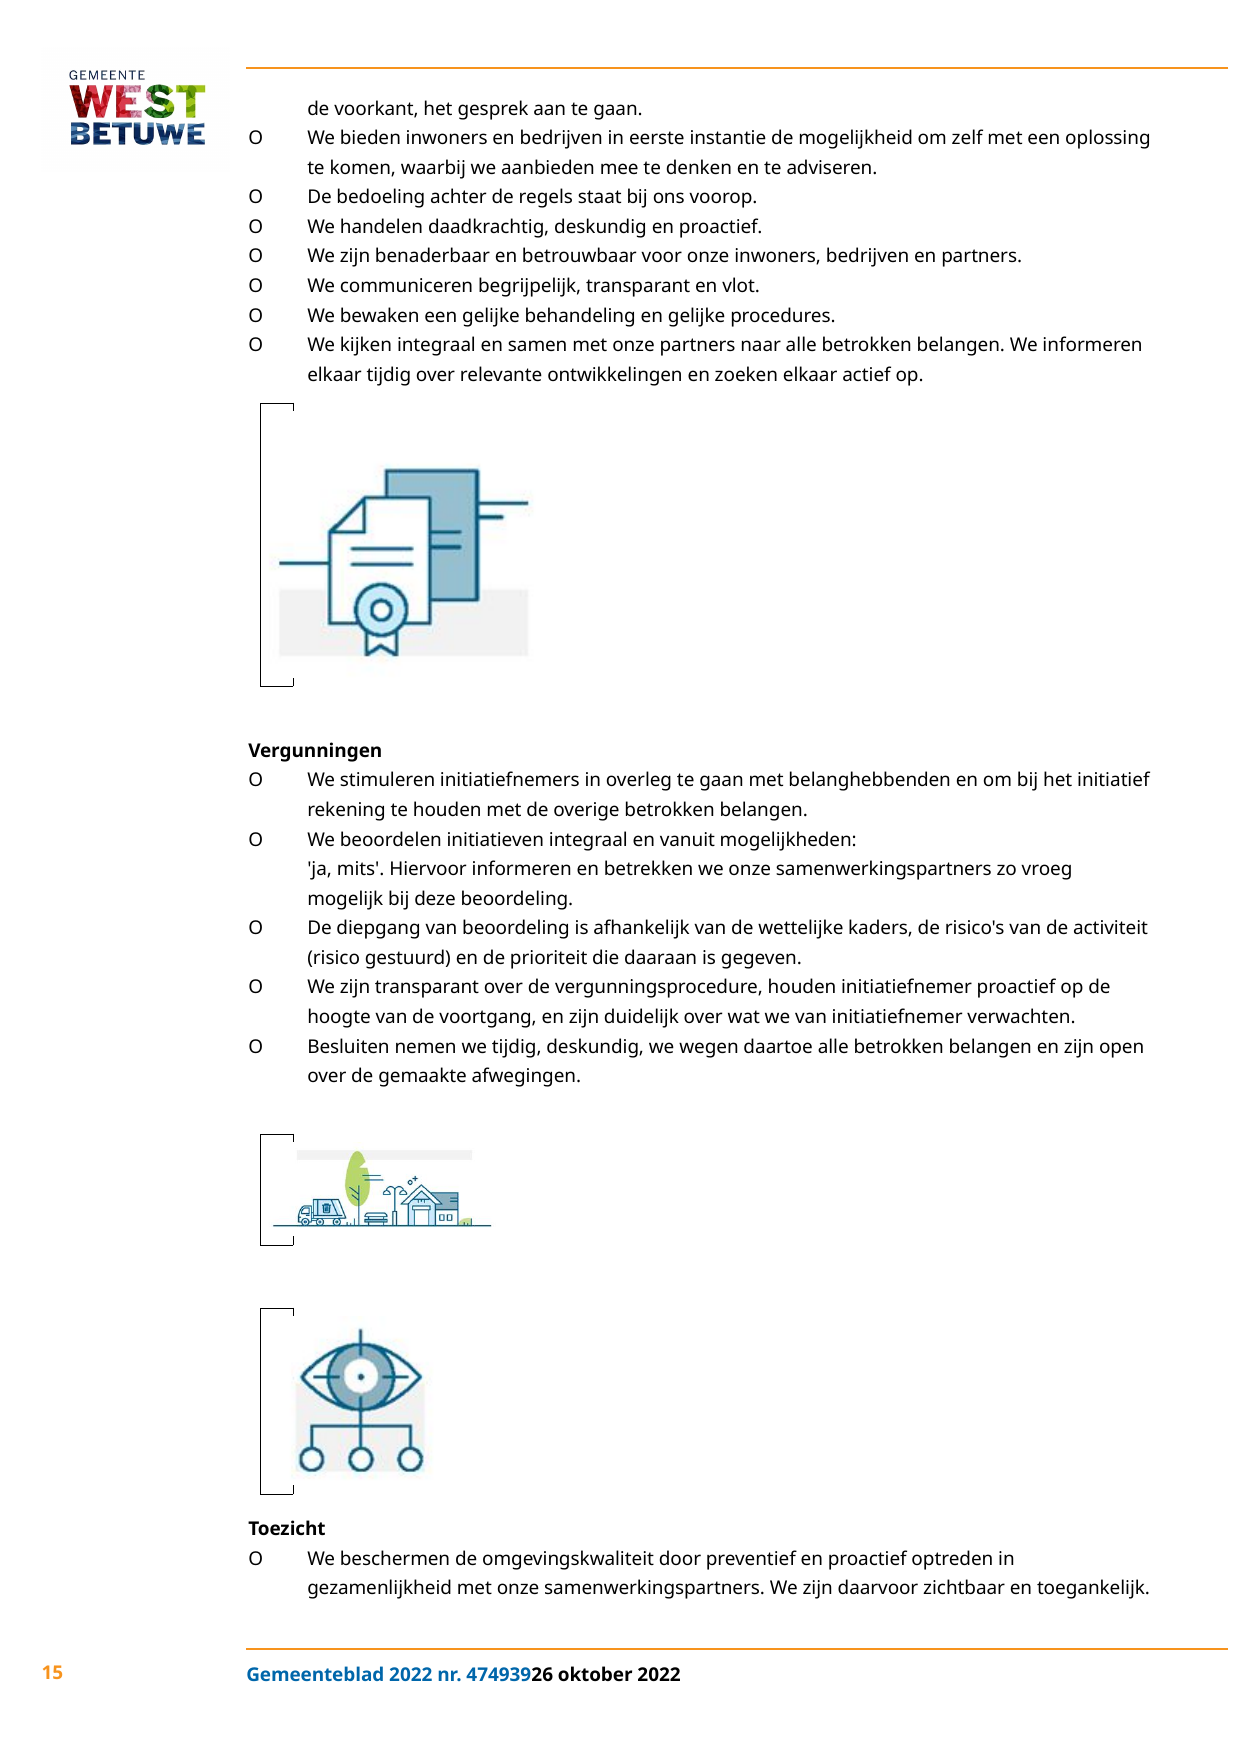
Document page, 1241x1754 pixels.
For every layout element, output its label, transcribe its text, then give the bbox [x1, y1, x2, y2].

list De diepgang van beoordeling is afhankelijk van de wettelijke kaders, de risico's van de activiteit (risico gestuurd) en de prioriteit die daaraan is gegeven. [248, 914, 1152, 970]
list 'ja, mits'. Hiervoor informeren en betrekken we onze samenwerkingspartners zo vroeg mogelijk bij deze beoordeling. [248, 855, 1152, 911]
list We beoordelen initiatieven integraal en vanuit mogelijkheden: [248, 826, 1152, 852]
list We handelen daadkrachtig, deskundig en proactief. [248, 213, 1152, 239]
text Vergunningen [248, 737, 1152, 763]
picture [268, 411, 565, 678]
list We bewaken een gelijke behandeling en gelijke procedures. [248, 302, 1152, 328]
text Toezicht [248, 1515, 1152, 1541]
picture [41, 47, 231, 172]
list Besluiten nemen we tijdig, deskundig, we wegen daartoe alle betrokken belangen en zijn open over de gemaakte afwegingen. [248, 1033, 1152, 1088]
list We communiceren begrijpelijk, transparant en vlot. [248, 272, 1152, 298]
list We stimuleren initiatiefnemers in overleg te gaan met belanghebbenden en om bij het initiatief rekening te houden met de overige betrokken belangen. [248, 767, 1152, 822]
list We kijken integraal en samen met onze partners naar alle betrokken belangen. We informeren elkaar tijdig over relevante ontwikkelingen en zoeken elkaar actief op. [248, 331, 1152, 387]
list We zijn benaderbaar en betrouwbaar voor onze inwoners, bedrijven en partners. [248, 243, 1152, 268]
picture [268, 1142, 505, 1236]
picture [268, 1316, 447, 1485]
list De bedoeling achter de regels staat bij ons voorop. [248, 183, 1152, 209]
list de voorkant, het gesprek aan te gaan. [248, 95, 1152, 121]
list We zijn transparant over de vergunningsprocedure, houden initiatiefnemer proactief op de hoogte van de voortgang, en zijn duidelijk over wat we van initiatiefnemer verwachten. [248, 974, 1152, 1029]
list We bieden inwoners en bedrijven in eerste instantie de mogelijkheid om zelf met een oplossing te komen, waarbij we aanbieden mee te denken en te adviseren. [248, 124, 1152, 180]
list We beschermen de omgevingskwaliteit door preventief en proactief optreden in gezamenlijkheid met onze samenwerkingspartners. We zijn daarvoor zichtbaar en toegankelijk. [248, 1545, 1152, 1600]
